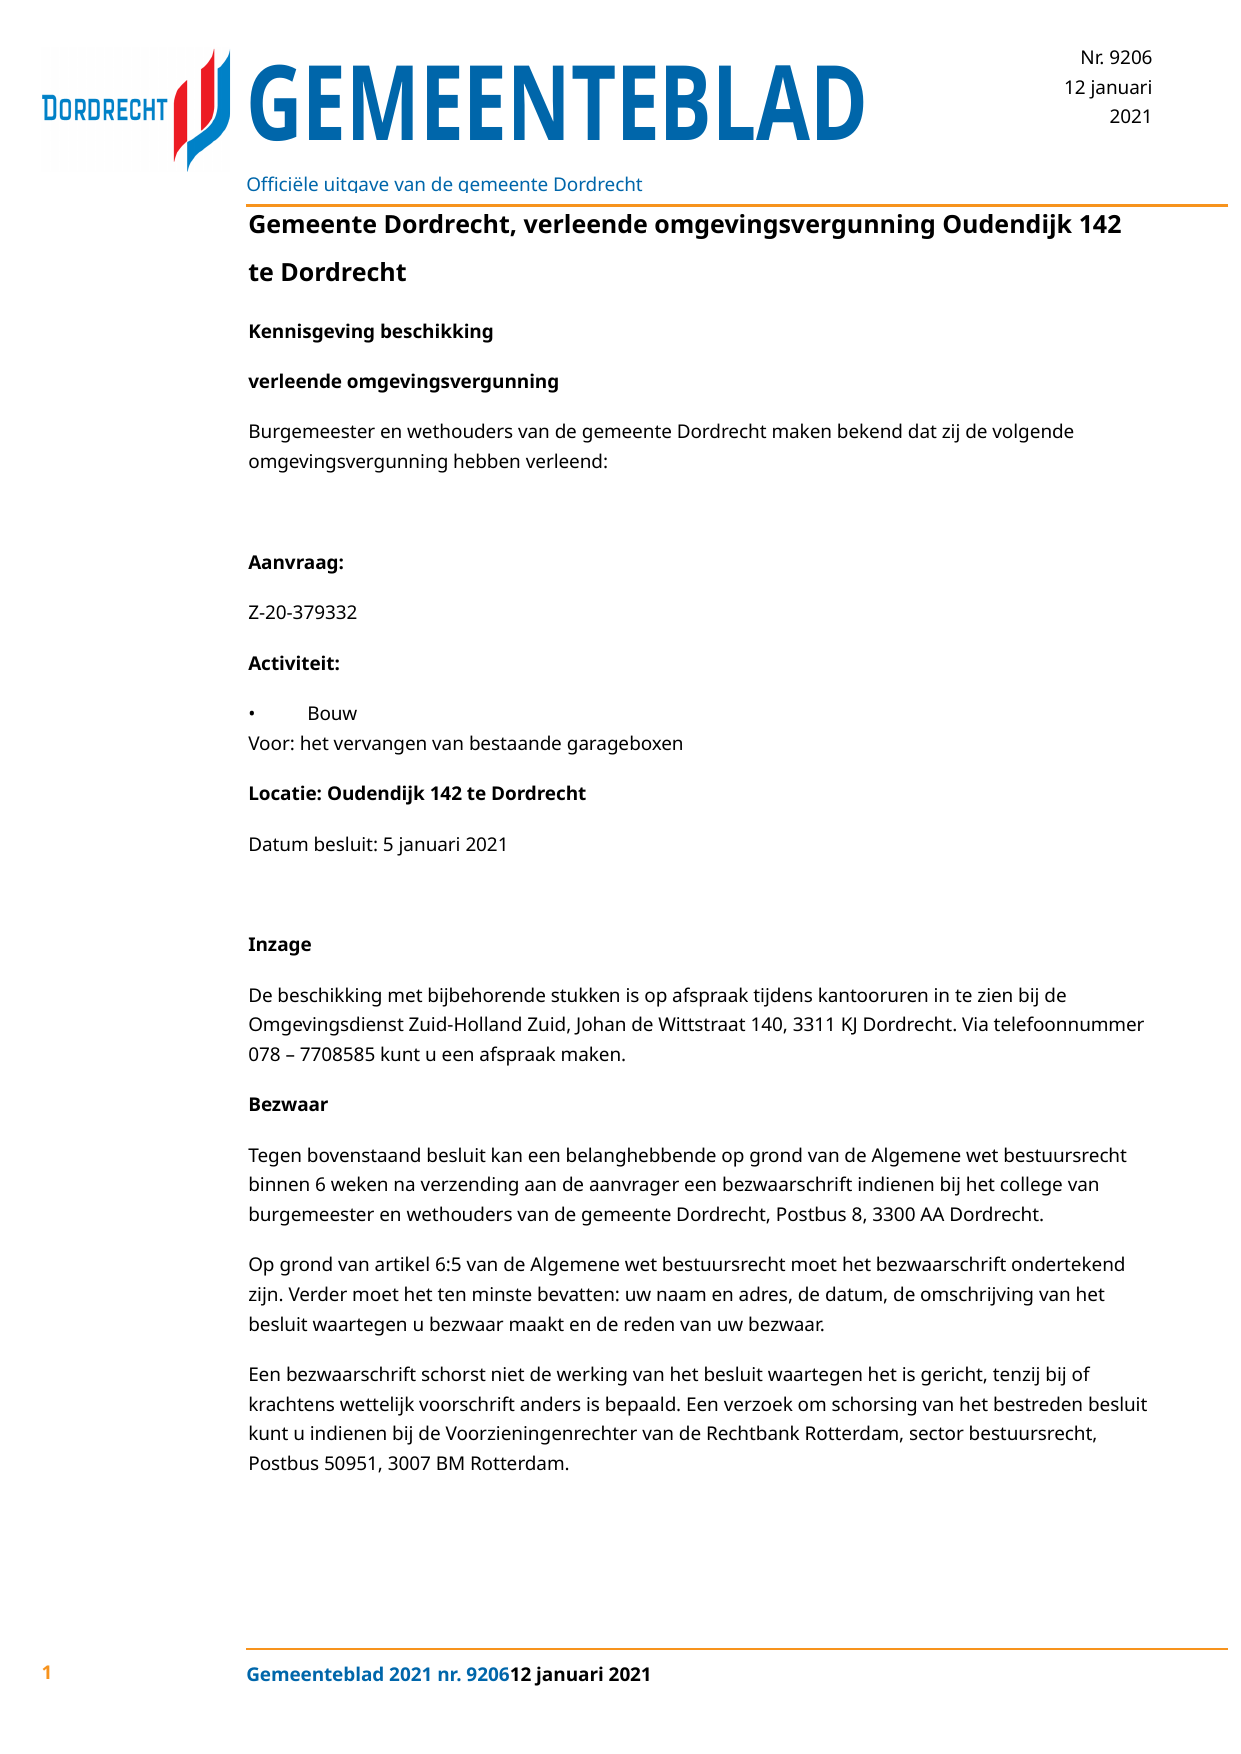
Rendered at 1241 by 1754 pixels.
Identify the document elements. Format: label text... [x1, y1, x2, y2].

text Activiteit: [248, 650, 1152, 676]
text De beschikking met bijbehorende stukken is op afspraak tijdens kantooruren in te zien bij de Omgevingsdienst Zuid-Holland Zuid, Johan de Wittstraat 140, 3311 KJ Dordrecht. Via telefoonnummer 078 – 7708585 kunt u een afspraak maken. [248, 982, 1152, 1067]
text Gemeente Dordrecht, verleende omgevingsvergunning Oudendijk 142 te Dordrecht [248, 207, 1152, 288]
text verleende omgevingsvergunning [248, 368, 1152, 394]
picture [41, 47, 231, 172]
text Voor: het vervangen van bestaande garageboxen [248, 730, 1152, 756]
text Tegen bovenstaand besluit kan een belanghebbende op grond van de Algemene wet bestuursrecht binnen 6 weken na verzending aan de aanvrager een bezwaarschrift indienen bij het college van burgemeester en wethouders van de gemeente Dordrecht, Postbus 8, 3300 AA Dordrecht. [248, 1142, 1152, 1227]
text Inzage [248, 932, 1152, 957]
text Locatie: Oudendijk 142 te Dordrecht [248, 780, 1152, 806]
text Kennisgeving beschikking [248, 318, 1152, 344]
text Z-20-379332 [248, 599, 1152, 625]
text Op grond van artikel 6:5 van de Algemene wet bestuursrecht moet het bezwaarschrift ondertekend zijn. Verder moet het ten minste bevatten: uw naam en adres, de datum, de omschrijving van het besluit waartegen u bezwaar maakt en de reden van uw bezwaar. [248, 1252, 1152, 1337]
list Bouw [248, 700, 1152, 726]
text Datum besluit: 5 januari 2021 [248, 831, 1152, 857]
text Bezwaar [248, 1092, 1152, 1117]
text Burgemeester en wethouders van de gemeente Dordrecht maken bekend dat zij de volgende omgevingsvergunning hebben verleend: [248, 419, 1152, 474]
text Een bezwaarschrift schorst niet de werking van het besluit waartegen het is gericht, tenzij bij of krachtens wettelijk voorschrift anders is bepaald. Een verzoek om schorsing van het bestreden besluit kunt u indienen bij de Voorzieningenrechter van de Rechtbank Rotterdam, sector bestuursrecht, Postbus 50951, 3007 BM Rotterdam. [248, 1361, 1152, 1476]
text Aanvraag: [248, 549, 1152, 575]
